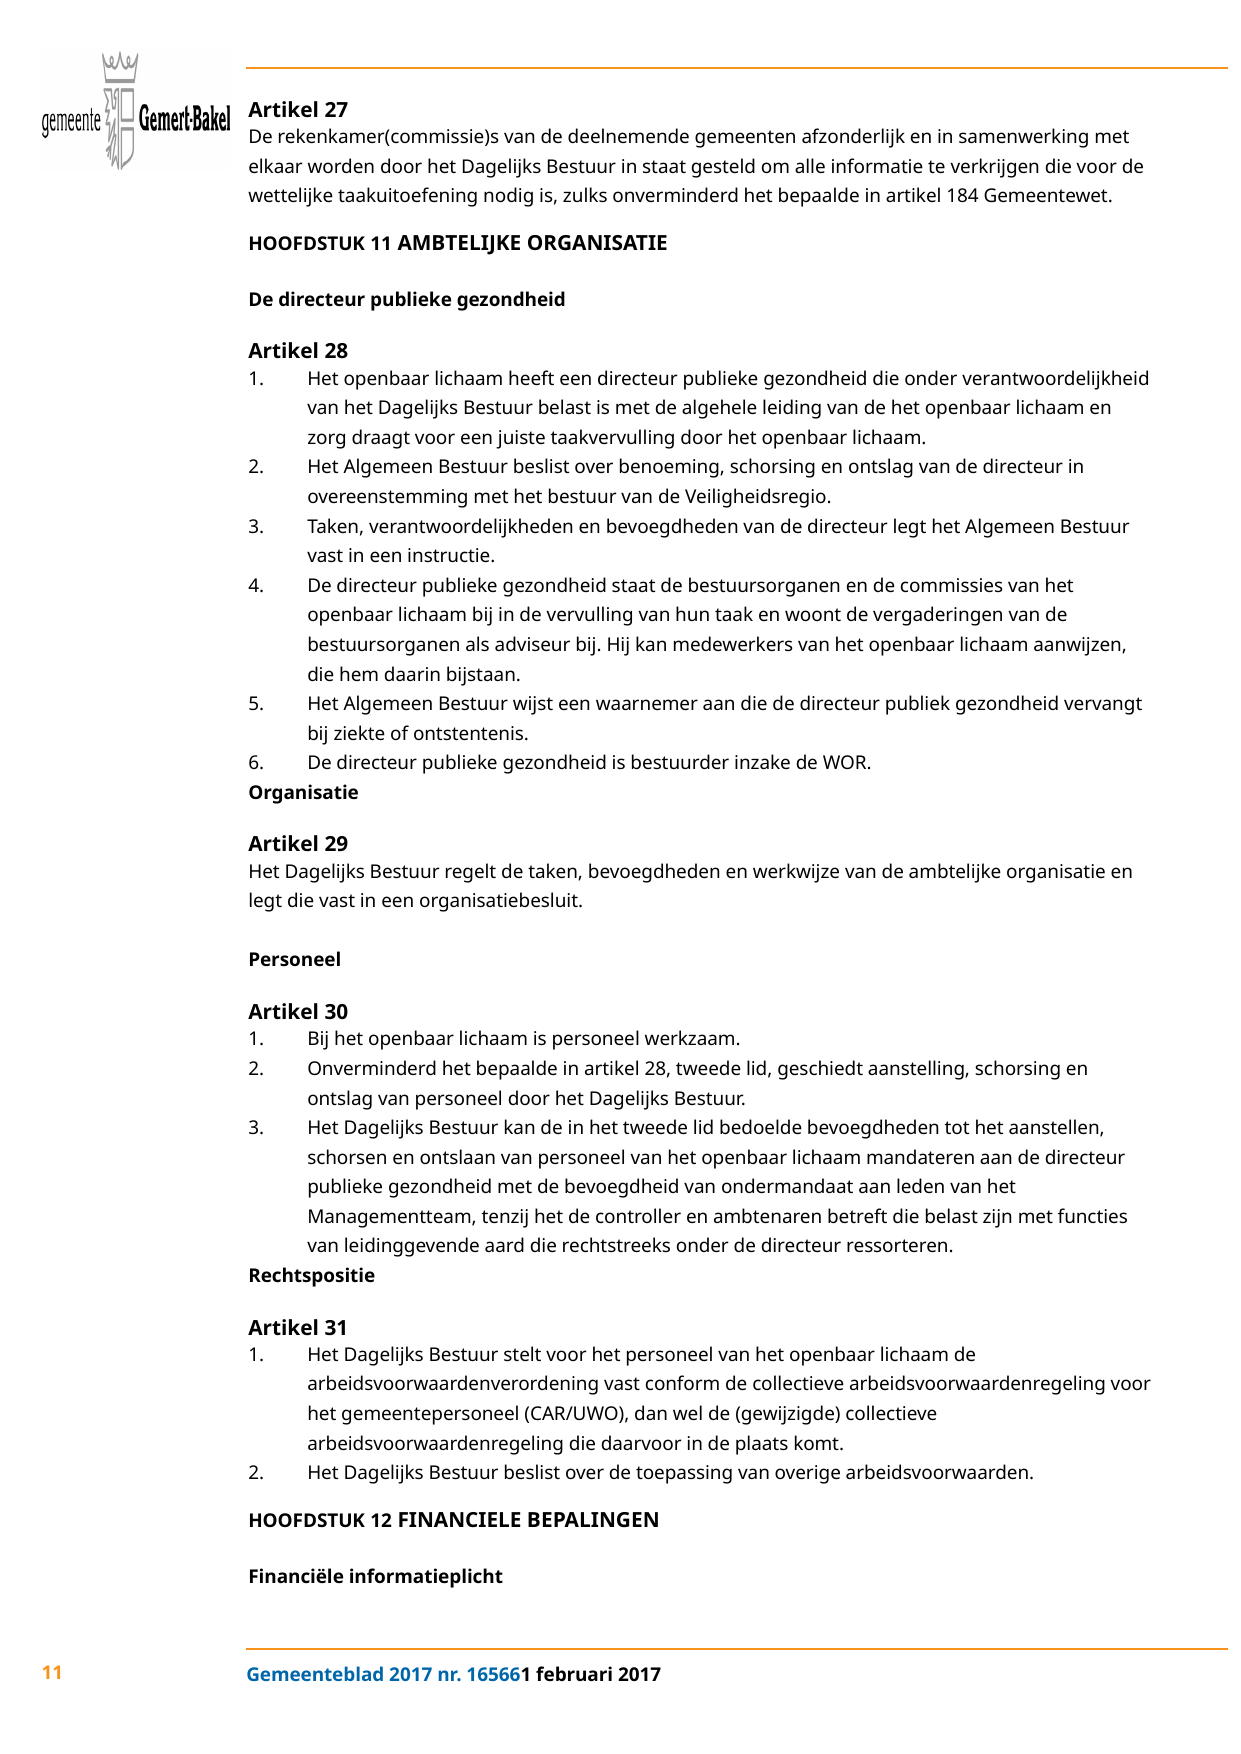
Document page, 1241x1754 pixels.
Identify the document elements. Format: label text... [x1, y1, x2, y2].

text Financiële informatieplicht [248, 1563, 1152, 1589]
text Organisatie [248, 779, 1152, 805]
text Artikel 28 [248, 336, 1152, 365]
text De rekenkamer(commissie)s van de deelnemende gemeenten afzonderlijk en in samenwerking met elkaar worden door het Dagelijks Bestuur in staat gesteld om alle informatie te verkrijgen die voor de wettelijke taakuitoefening nodig is, zulks onverminderd het bepaalde in artikel 184 Gemeentewet. [248, 123, 1152, 208]
list De directeur publieke gezondheid is bestuurder inzake de WOR. [248, 749, 1152, 775]
list Taken, verantwoordelijkheden en bevoegdheden van de directeur legt het Algemeen Bestuur vast in een instructie. [248, 513, 1152, 568]
list Het Dagelijks Bestuur beslist over de toepassing van overige arbeidsvoorwaarden. [248, 1459, 1152, 1485]
list Het openbaar lichaam heeft een directeur publieke gezondheid die onder verantwoordelijkheid van het Dagelijks Bestuur belast is met de algehele leiding van de het openbaar lichaam en zorg draagt voor een juiste taakvervulling door het openbaar lichaam. [248, 365, 1152, 450]
text Artikel 29 [248, 829, 1152, 858]
text Het Dagelijks Bestuur regelt de taken, bevoegdheden en werkwijze van de ambtelijke organisatie en legt die vast in een organisatiebesluit. [248, 858, 1152, 913]
list Het Algemeen Bestuur beslist over benoeming, schorsing en ontslag van de directeur in overeenstemming met het bestuur van de Veiligheidsregio. [248, 454, 1152, 509]
text Artikel 30 [248, 997, 1152, 1026]
text Artikel 31 [248, 1313, 1152, 1341]
list Het Dagelijks Bestuur stelt voor het personeel van het openbaar lichaam de arbeidsvoorwaardenverordening vast conform de collectieve arbeidsvoorwaardenregeling voor het gemeentepersoneel (CAR/UWO), dan wel de (gewijzigde) collectieve arbeidsvoorwaardenregeling die daarvoor in de plaats komt. [248, 1341, 1152, 1456]
text HOOFDSTUK 12 FINANCIELE BEPALINGEN [248, 1505, 1152, 1533]
list Het Dagelijks Bestuur kan de in het tweede lid bedoelde bevoegdheden tot het aanstellen, schorsen en ontslaan van personeel van het openbaar lichaam mandateren aan de directeur publieke gezondheid met de bevoegdheid van ondermandaat aan leden van het Managementteam, tenzij het de controller en ambtenaren betreft die belast zijn met functies van leidinggevende aard die rechtstreeks onder de directeur ressorteren. [248, 1114, 1152, 1258]
list Het Algemeen Bestuur wijst een waarnemer aan die de directeur publiek gezondheid vervangt bij ziekte of ontstentenis. [248, 690, 1152, 746]
list Bij het openbaar lichaam is personeel werkzaam. [248, 1026, 1152, 1051]
list De directeur publieke gezondheid staat de bestuursorganen en de commissies van het openbaar lichaam bij in de vervulling van hun taak en woont de vergaderingen van de bestuursorganen als adviseur bij. Hij kan medewerkers van het openbaar lichaam aanwijzen, die hem daarin bijstaan. [248, 572, 1152, 686]
list Onverminderd het bepaalde in artikel 28, tweede lid, geschiedt aanstelling, schorsing en ontslag van personeel door het Dagelijks Bestuur. [248, 1055, 1152, 1110]
text HOOFDSTUK 11 AMBTELIJKE ORGANISATIE [248, 228, 1152, 256]
text Personeel [248, 947, 1152, 972]
text De directeur publieke gezondheid [248, 286, 1152, 312]
text Rechtspositie [248, 1262, 1152, 1288]
text Artikel 27 [248, 95, 1152, 123]
picture [41, 47, 231, 172]
